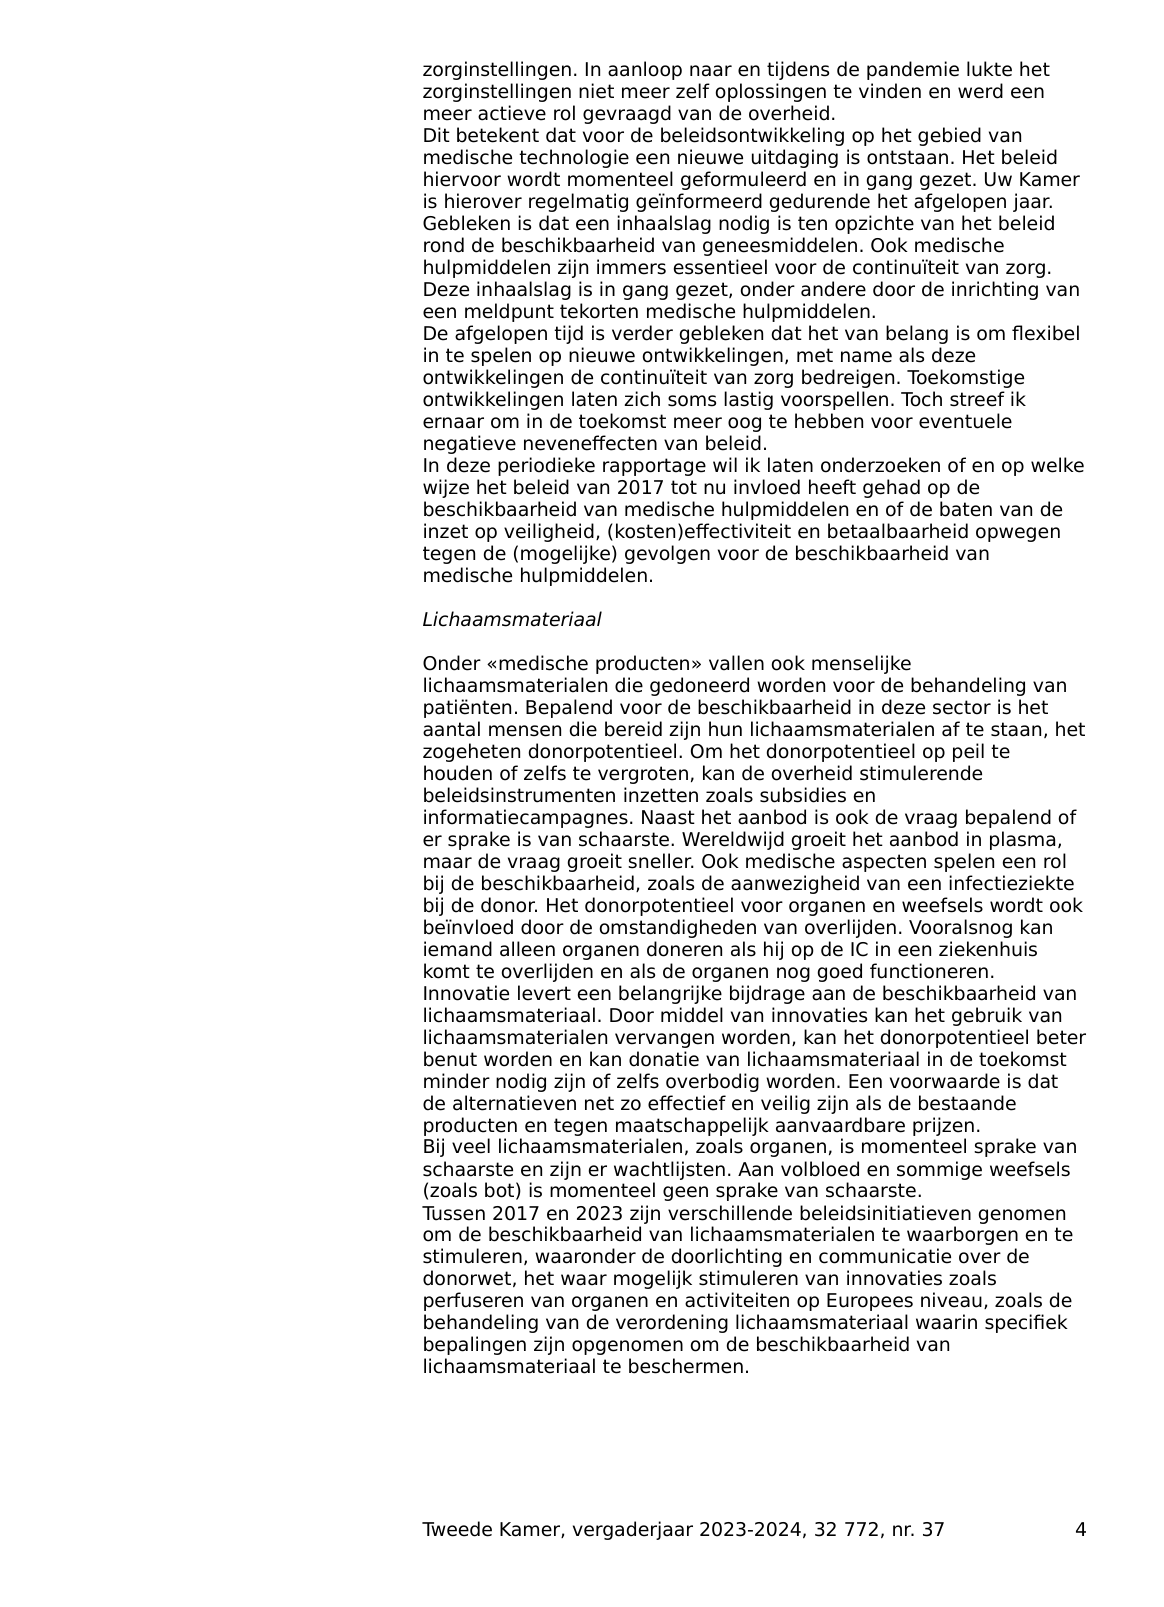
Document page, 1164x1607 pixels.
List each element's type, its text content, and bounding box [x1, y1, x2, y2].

text zorginstellingen. In aanloop naar en tijdens de pandemie lukte het zorginstellingen niet meer zelf oplossingen te vinden en werd een meer actieve rol gevraagd van de overheid. [422, 59, 1087, 125]
text Innovatie levert een belangrijke bijdrage aan de beschikbaarheid van lichaamsmateriaal. Door middel van innovaties kan het gebruik van lichaamsmaterialen vervangen worden, kan het donorpotentieel beter benut worden en kan donatie van lichaamsmateriaal in de toekomst minder nodig zijn of zelfs overbodig worden. Een voorwaarde is dat de alternatieven net zo effectief en veilig zijn als de bestaande producten en tegen maatschappelijk aanvaardbare prijzen. [422, 983, 1087, 1136]
subtitle Lichaamsmateriaal [422, 609, 1087, 631]
text Tussen 2017 en 2023 zijn verschillende beleidsinitiatieven genomen om de beschikbaarheid van lichaamsmaterialen te waarborgen en te stimuleren, waaronder de doorlichting en communicatie over de donorwet, het waar mogelijk stimuleren van innovaties zoals perfuseren van organen en activiteiten op Europees niveau, zoals de behandeling van de verordening lichaamsmateriaal waarin specifiek bepalingen zijn opgenomen om de beschikbaarheid van lichaamsmateriaal te beschermen. [422, 1202, 1087, 1378]
text In deze periodieke rapportage wil ik laten onderzoeken of en op welke wijze het beleid van 2017 tot nu invloed heeft gehad op de beschikbaarheid van medische hulpmiddelen en of de baten van de inzet op veiligheid, (kosten)effectiviteit en betaalbaarheid opwegen tegen de (mogelijke) gevolgen voor de beschikbaarheid van medische hulpmiddelen. [422, 455, 1087, 587]
text Onder «medische producten» vallen ook menselijke lichaamsmaterialen die gedoneerd worden voor de behandeling van patiënten. Bepalend voor de beschikbaarheid in deze sector is het aantal mensen die bereid zijn hun lichaamsmaterialen af te staan, het zogeheten donorpotentieel. Om het donorpotentieel op peil te houden of zelfs te vergroten, kan de overheid stimulerende beleidsinstrumenten inzetten zoals subsidies en informatiecampagnes. Naast het aanbod is ook de vraag bepalend of er sprake is van schaarste. Wereldwijd groeit het aanbod in plasma, maar de vraag groeit sneller. Ook medische aspecten spelen een rol bij de beschikbaarheid, zoals de aanwezigheid van een infectieziekte bij de donor. Het donorpotentieel voor organen en weefsels wordt ook beïnvloed door de omstandigheden van overlijden. Vooralsnog kan iemand alleen organen doneren als hij op de IC in een ziekenhuis komt te overlijden en als de organen nog goed functioneren. [422, 653, 1087, 983]
text Bij veel lichaamsmaterialen, zoals organen, is momenteel sprake van schaarste en zijn er wachtlijsten. Aan volbloed en sommige weefsels (zoals bot) is momenteel geen sprake van schaarste. [422, 1136, 1087, 1202]
text De afgelopen tijd is verder gebleken dat het van belang is om flexibel in te spelen op nieuwe ontwikkelingen, met name als deze ontwikkelingen de continuïteit van zorg bedreigen. Toekomstige ontwikkelingen laten zich soms lastig voorspellen. Toch streef ik ernaar om in de toekomst meer oog te hebben voor eventuele negatieve neveneffecten van beleid. [422, 323, 1087, 455]
text Dit betekent dat voor de beleidsontwikkeling op het gebied van medische technologie een nieuwe uitdaging is ontstaan. Het beleid hiervoor wordt momenteel geformuleerd en in gang gezet. Uw Kamer is hierover regelmatig geïnformeerd gedurende het afgelopen jaar. [422, 125, 1087, 213]
text Gebleken is dat een inhaalslag nodig is ten opzichte van het beleid rond de beschikbaarheid van geneesmiddelen. Ook medische hulpmiddelen zijn immers essentieel voor de continuïteit van zorg. Deze inhaalslag is in gang gezet, onder andere door de inrichting van een meldpunt tekorten medische hulpmiddelen. [422, 213, 1087, 323]
